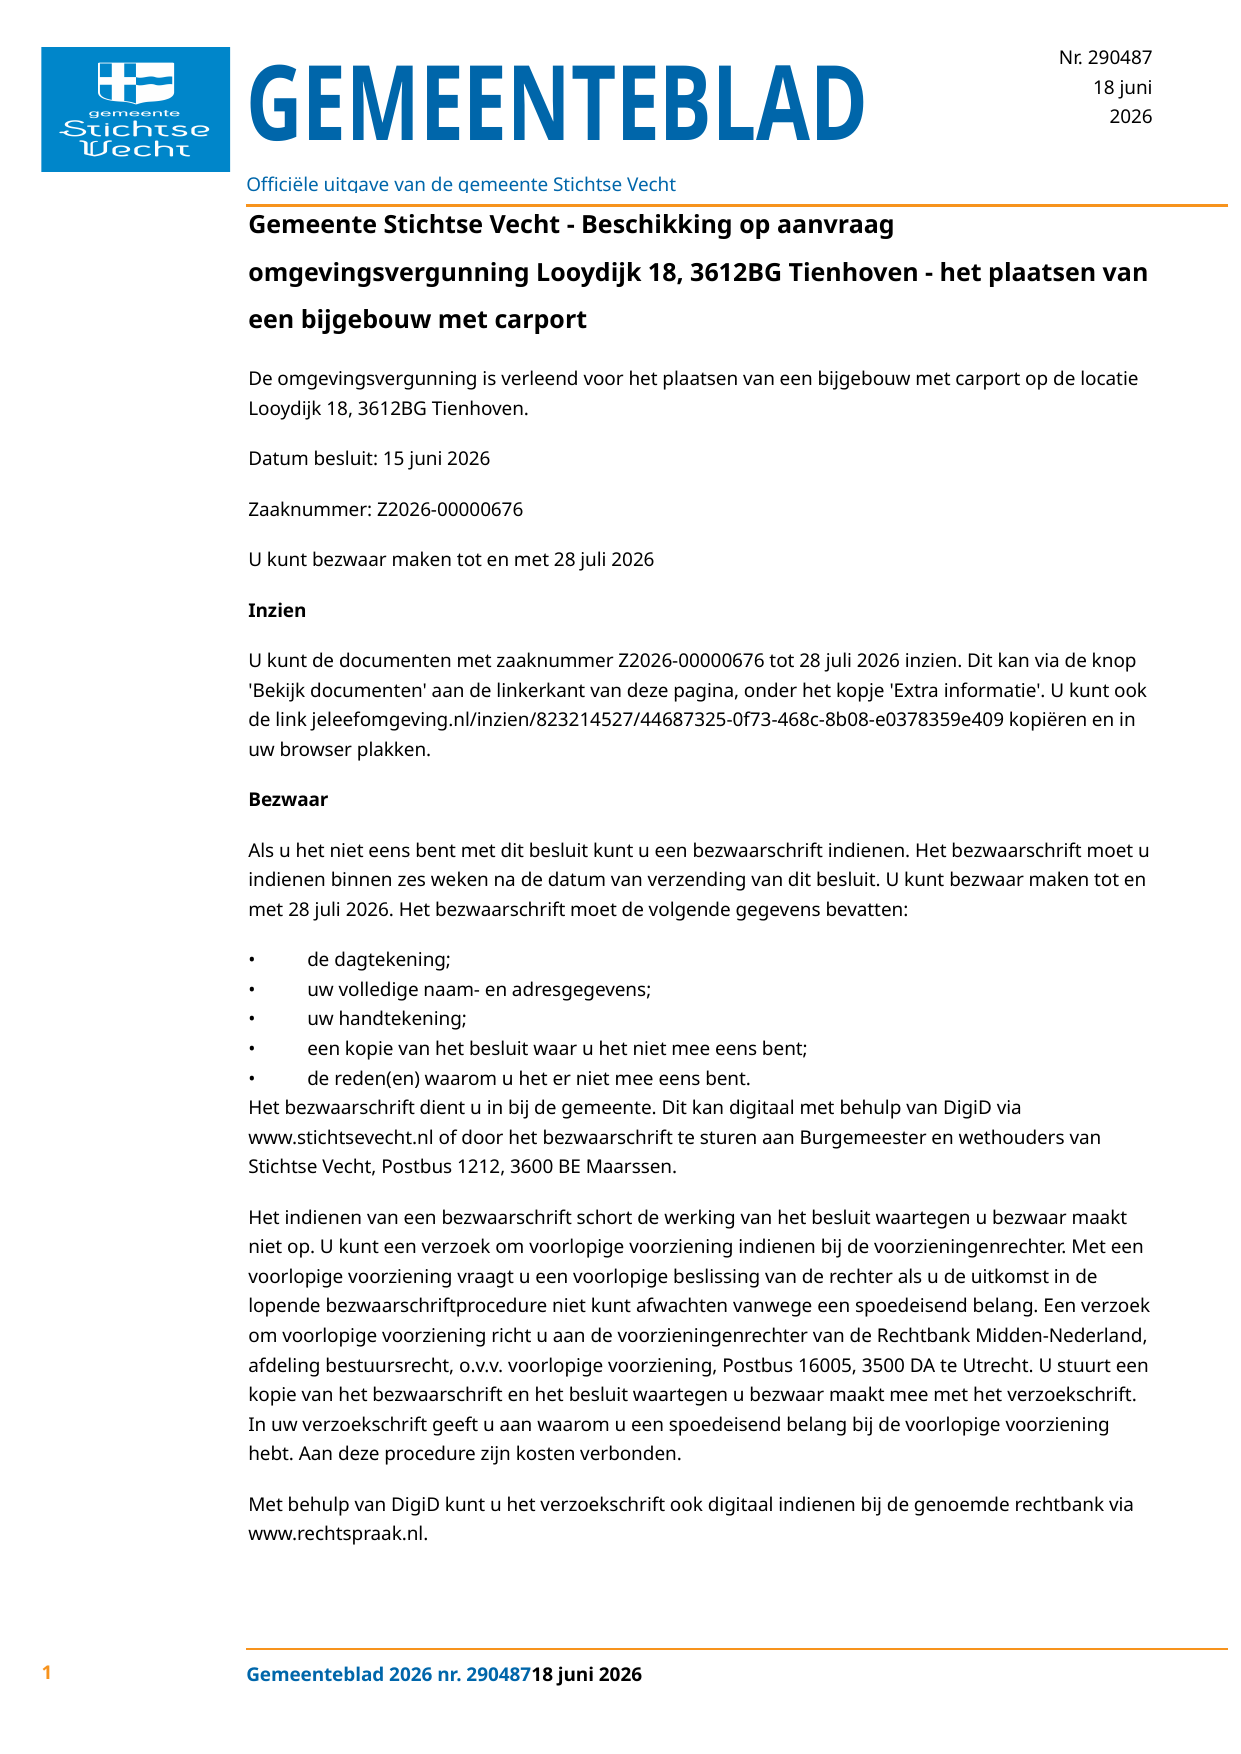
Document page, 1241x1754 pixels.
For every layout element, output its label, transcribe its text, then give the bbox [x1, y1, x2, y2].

text Datum besluit: 15 juni 2026 [248, 446, 1152, 471]
picture [137, 63, 174, 103]
text U kunt de documenten met zaaknummer Z2026-00000676 tot 28 juli 2026 inzien. Dit kan via de knop 'Bekijk documenten' aan de linkerkant van deze pagina, onder het kopje 'Extra informatie'. U kunt ook de link jeleefomgeving.nl/inzien/823214527/44687325-0f73-468c-8b08-e0378359e409 kopiëren en in uw browser plakken. [248, 647, 1152, 762]
list de reden(en) waarom u het er niet mee eens bent. [248, 1065, 1152, 1090]
text Bezwaar [248, 786, 1152, 812]
text Met behulp van DigiD kunt u het verzoekschrift ook digitaal indienen bij de genoemde rechtbank via www.rechtspraak.nl. [248, 1491, 1152, 1546]
list de dagtekening; [248, 946, 1152, 972]
list een kopie van het besluit waar u het niet mee eens bent; [248, 1035, 1152, 1061]
text Het bezwaarschrift dient u in bij de gemeente. Dit kan digitaal met behulp van DigiD via www.stichtsevecht.nl of door het bezwaarschrift te sturen aan Burgemeester en wethouders van Stichtse Vecht, Postbus 1212, 3600 BE Maarssen. [248, 1094, 1152, 1179]
picture [99, 63, 135, 101]
list uw handtekening; [248, 1006, 1152, 1031]
text Zaaknummer: Z2026-00000676 [248, 496, 1152, 522]
text U kunt bezwaar maken tot en met 28 juli 2026 [248, 546, 1152, 572]
text Inzien [248, 597, 1152, 622]
text Gemeente Stichtse Vecht - Beschikking op aanvraag omgevingsvergunning Looydijk 18, 3612BG Tienhoven - het plaatsen van een bijgebouw met carport [248, 207, 1152, 336]
list uw volledige naam- en adresgegevens; [248, 976, 1152, 1002]
text De omgevingsvergunning is verleend voor het plaatsen van een bijgebouw met carport op de locatie Looydijk 18, 3612BG Tienhoven. [248, 366, 1152, 421]
text Het indienen van een bezwaarschrift schort de werking van het besluit waartegen u bezwaar maakt niet op. U kunt een verzoek om voorlopige voorziening indienen bij de voorzieningenrechter. Met een voorlopige voorziening vraagt u een voorlopige beslissing van de rechter als u de uitkomst in de lopende bezwaarschriftprocedure niet kunt afwachten vanwege een spoedeisend belang. Een verzoek om voorlopige voorziening richt u aan de voorzieningenrechter van de Rechtbank Midden-Nederland, afdeling bestuursrecht, o.v.v. voorlopige voorziening, Postbus 16005, 3500 DA te Utrecht. U stuurt een kopie van het bezwaarschrift en het besluit waartegen u bezwaar maakt mee met het verzoekschrift. In uw verzoekschrift geeft u aan waarom u een spoedeisend belang bij de voorlopige voorziening hebt. Aan deze procedure zijn kosten verbonden. [248, 1204, 1152, 1466]
text Als u het niet eens bent met dit besluit kunt u een bezwaarschrift indienen. Het bezwaarschrift moet u indienen binnen zes weken na de datum van verzending van dit besluit. U kunt bezwaar maken tot en met 28 juli 2026. Het bezwaarschrift moet de volgende gegevens bevatten: [248, 837, 1152, 922]
